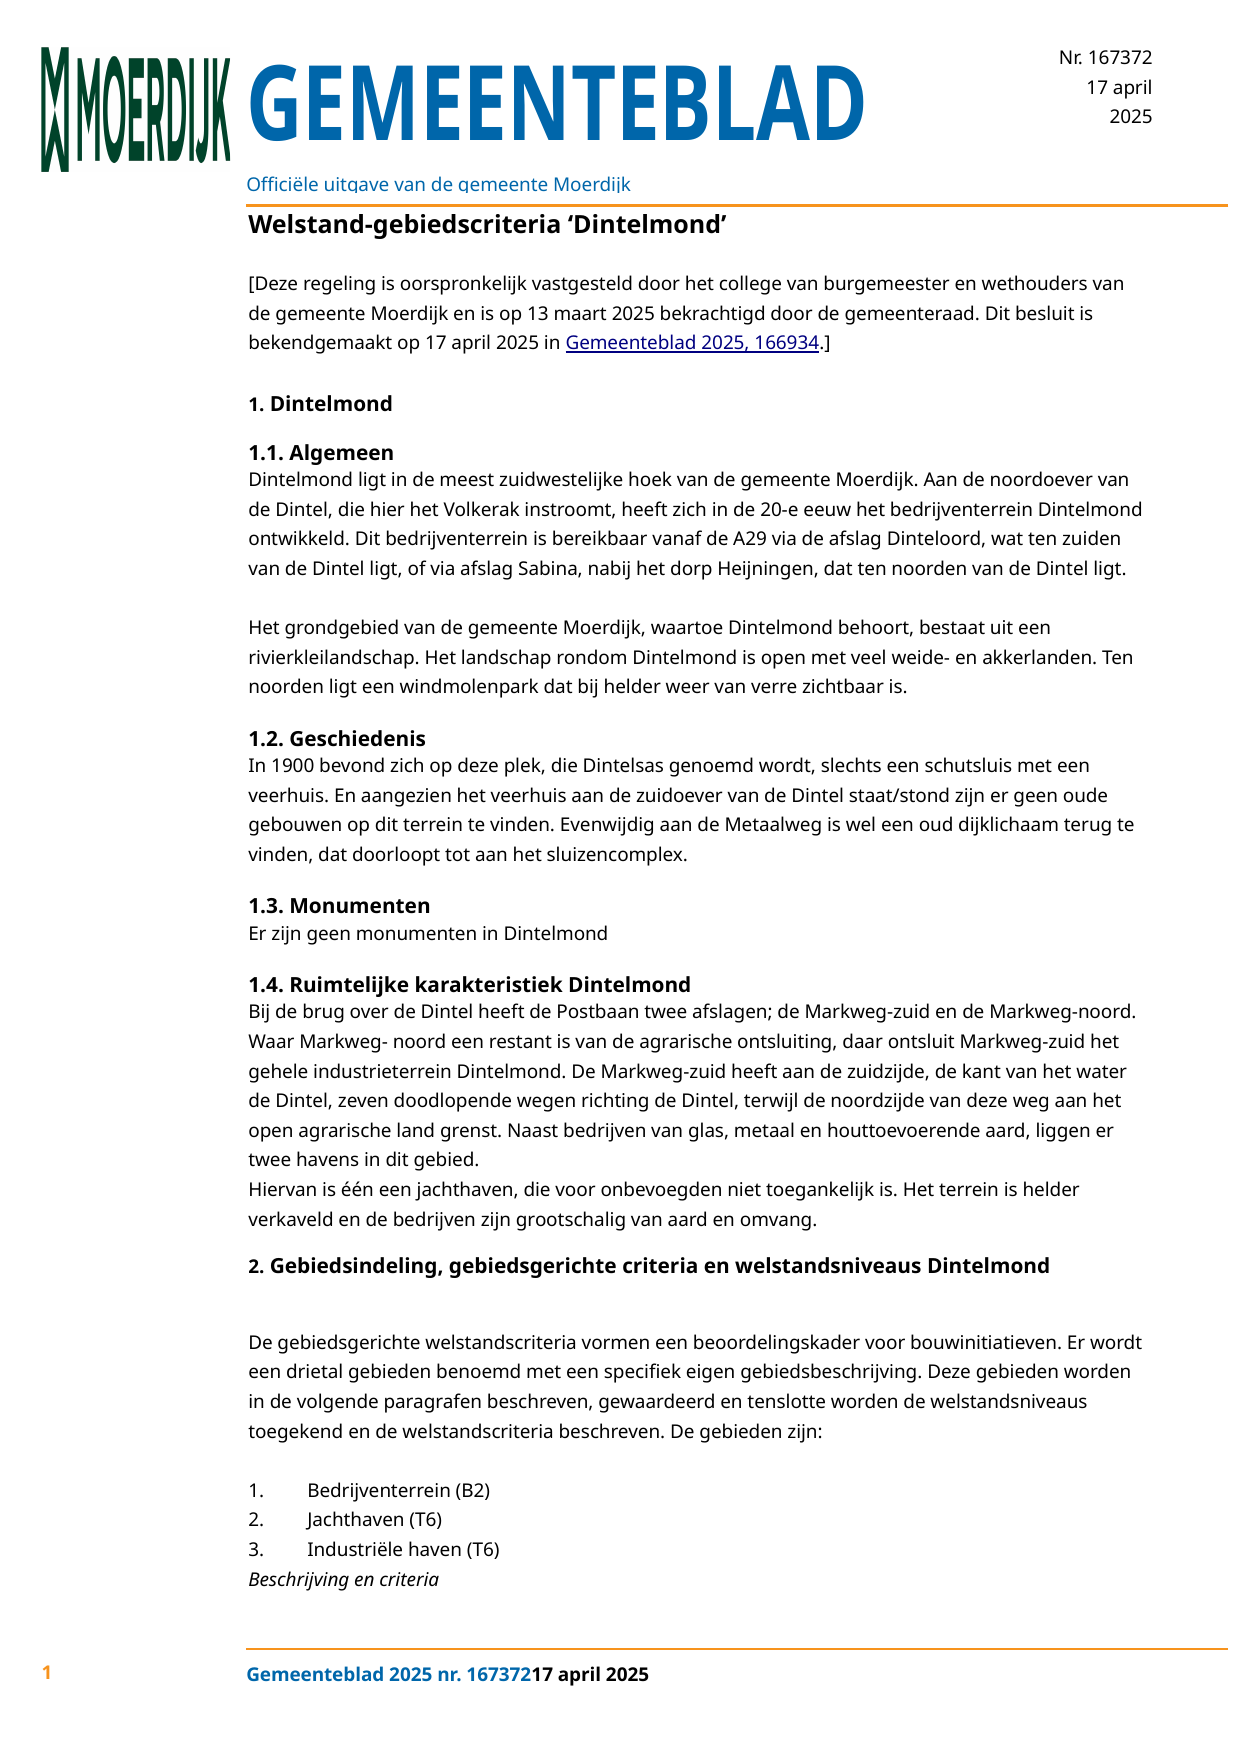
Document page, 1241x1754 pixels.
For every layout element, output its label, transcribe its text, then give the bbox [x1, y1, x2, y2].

text 1.1. Algemeen [248, 438, 1152, 466]
picture [41, 47, 231, 172]
text Welstand-gebiedscriteria ‘Dintelmond’ [248, 207, 1152, 241]
list Jachthaven (T6) [248, 1507, 1152, 1532]
text In 1900 bevond zich op deze plek, die Dintelsas genoemd wordt, slechts een schutsluis met een veerhuis. En aangezien het veerhuis aan de zuidoever van de Dintel staat/stond zijn er geen oude gebouwen op dit terrein te vinden. Evenwijdig aan de Metaalweg is wel een oud dijklichaam terug te vinden, dat doorloopt tot aan het sluizencomplex. [248, 752, 1152, 867]
text Er zijn geen monumenten in Dintelmond [248, 920, 1152, 946]
text 2. Gebiedsindeling, gebiedsgerichte criteria en welstandsniveaus Dintelmond [248, 1251, 1152, 1280]
text Bij de brug over de Dintel heeft de Postbaan twee afslagen; de Markweg-zuid en de Markweg-noord. Waar Markweg- noord een restant is van de agrarische ontsluiting, daar ontsluit Markweg-zuid het gehele industrieterrein Dintelmond. De Markweg-zuid heeft aan de zuidzijde, de kant van het water de Dintel, zeven doodlopende wegen richting de Dintel, terwijl de noordzijde van deze weg aan het open agrarische land grenst. Naast bedrijven van glas, metaal en houttoevoerende aard, liggen er twee havens in dit gebied. [248, 999, 1152, 1172]
text 1.4. Ruimtelijke karakteristiek Dintelmond [248, 970, 1152, 999]
text Hiervan is één een jachthaven, die voor onbevoegden niet toegankelijk is. Het terrein is helder verkaveld en de bedrijven zijn grootschalig van aard en omvang. [248, 1176, 1152, 1232]
text 1.2. Geschiedenis [248, 724, 1152, 752]
text 1. Dintelmond [248, 389, 1152, 417]
list Bedrijventerrein (B2) [248, 1477, 1152, 1503]
text Beschrijving en criteria [248, 1566, 1152, 1592]
text [Deze regeling is oorspronkelijk vastgesteld door het college van burgemeester en wethouders van de gemeente Moerdijk en is op 13 maart 2025 bekrachtigd door de gemeenteraad. Dit besluit is bekendgemaakt op 17 april 2025 in Gemeenteblad 2025, 166934.] [248, 270, 1152, 355]
text Het grondgebied van de gemeente Moerdijk, waartoe Dintelmond behoort, bestaat uit een rivierkleilandschap. Het landschap rondom Dintelmond is open met veel weide- en akkerlanden. Ten noorden ligt een windmolenpark dat bij helder weer van verre zichtbaar is. [248, 614, 1152, 699]
list Industriële haven (T6) [248, 1536, 1152, 1562]
text De gebiedsgerichte welstandscriteria vormen een beoordelingskader voor bouwinitiatieven. Er wordt een drietal gebieden benoemd met een specifiek eigen gebiedsbeschrijving. Deze gebieden worden in de volgende paragrafen beschreven, gewaardeerd en tenslotte worden de welstandsniveaus toegekend en de welstandscriteria beschreven. De gebieden zijn: [248, 1329, 1152, 1444]
text Dintelmond ligt in de meest zuidwestelijke hoek van de gemeente Moerdijk. Aan de noordoever van de Dintel, die hier het Volkerak instroomt, heeft zich in de 20-e eeuw het bedrijventerrein Dintelmond ontwikkeld. Dit bedrijventerrein is bereikbaar vanaf de A29 via de afslag Dinteloord, wat ten zuiden van de Dintel ligt, of via afslag Sabina, nabij het dorp Heijningen, dat ten noorden van de Dintel ligt. [248, 466, 1152, 581]
text 1.3. Monumenten [248, 891, 1152, 920]
